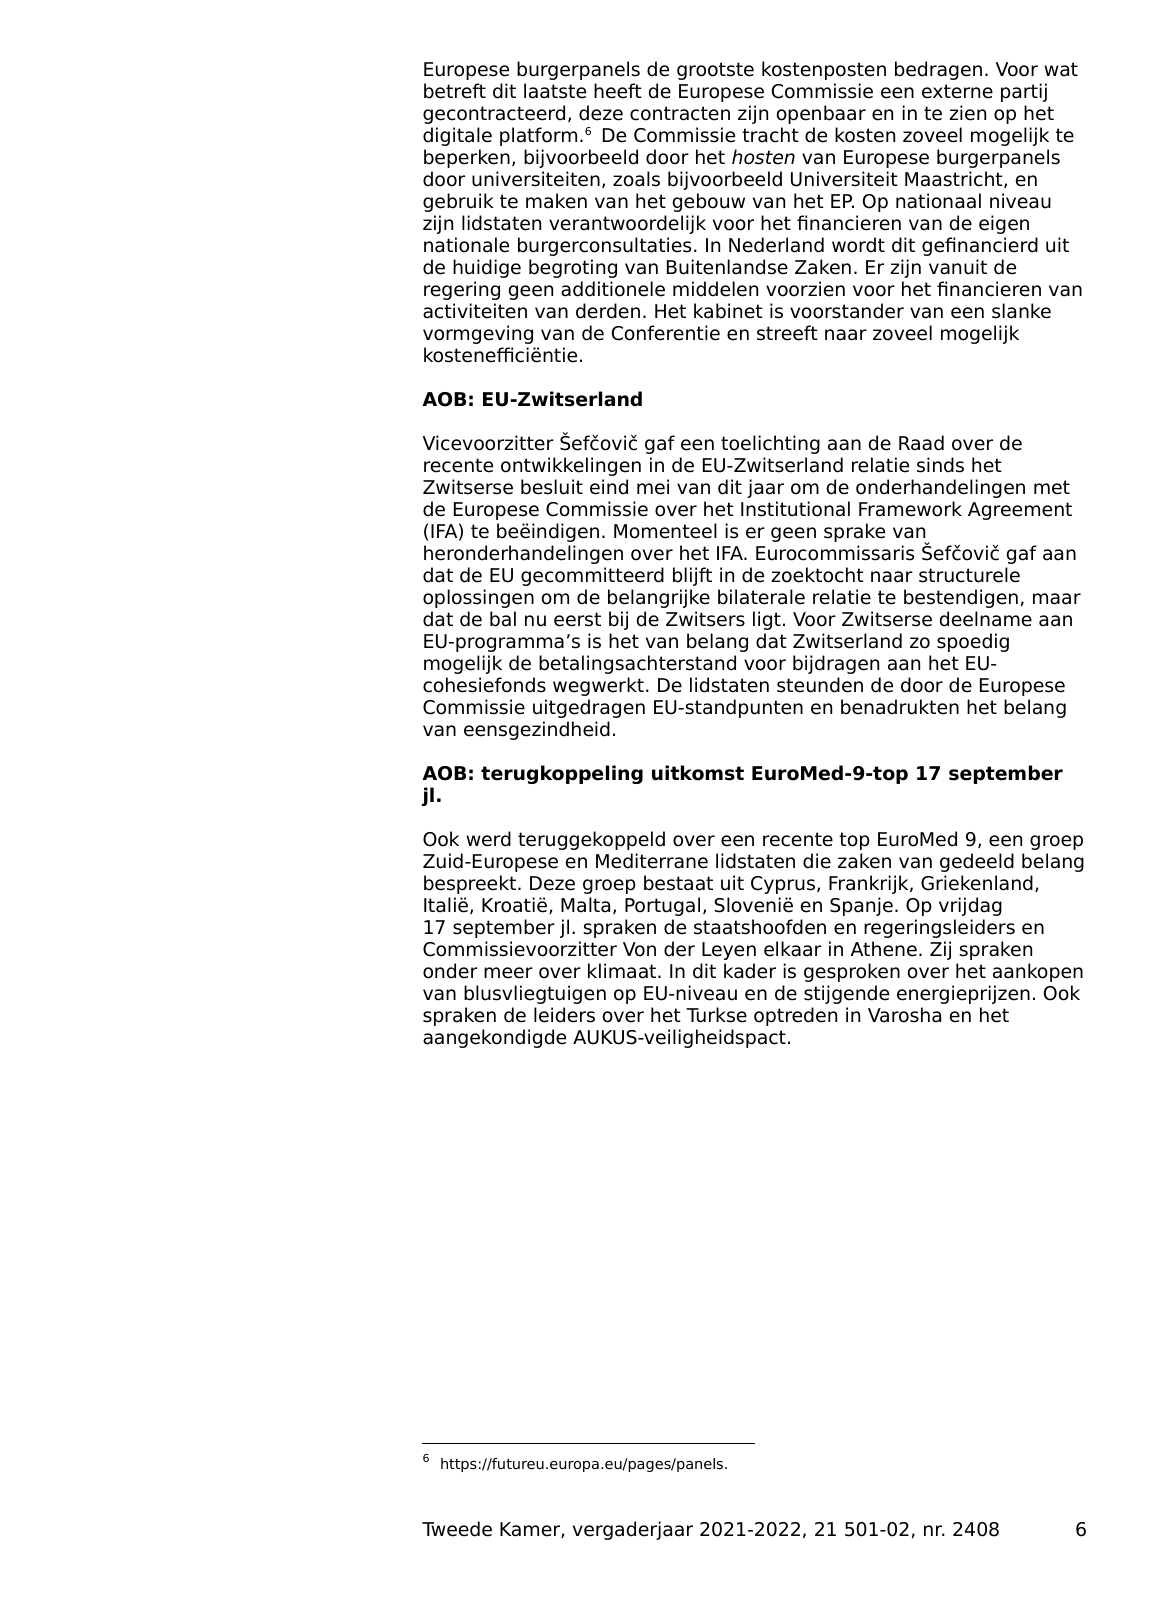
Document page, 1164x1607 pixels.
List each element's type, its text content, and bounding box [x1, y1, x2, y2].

text https://futureu.europa.eu/pages/panels. [422, 1452, 1087, 1474]
subtitle AOB: terugkoppeling uitkomst EuroMed-9-top 17 september jl. [422, 763, 1087, 807]
subtitle AOB: EU-Zwitserland [422, 389, 1087, 411]
text Vicevoorzitter Šefčovič gaf een toelichting aan de Raad over de recente ontwikkelingen in de EU-Zwitserland relatie sinds het Zwitserse besluit eind mei van dit jaar om de onderhandelingen met de Europese Commissie over het Institutional Framework Agreement (IFA) te beëindigen. Momenteel is er geen sprake van heronderhandelingen over het IFA. Eurocommissaris Šefčovič gaf aan dat de EU gecommitteerd blijft in de zoektocht naar structurele oplossingen om de belangrijke bilaterale relatie te bestendigen, maar dat de bal nu eerst bij de Zwitsers ligt. Voor Zwitserse deelname aan EU-programma’s is het van belang dat Zwitserland zo spoedig mogelijk de betalingsachterstand voor bijdragen aan het EU-cohesiefonds wegwerkt. De lidstaten steunden de door de Europese Commissie uitgedragen EU-standpunten en benadrukten het belang van eensgezindheid. [422, 433, 1087, 741]
text Europese burgerpanels de grootste kostenposten bedragen. Voor wat betreft dit laatste heeft de Europese Commissie een externe partij gecontracteerd, deze contracten zijn openbaar en in te zien op het digitale platform. De Commissie tracht de kosten zoveel mogelijk te beperken, bijvoorbeeld door het hosten van Europese burgerpanels door universiteiten, zoals bijvoorbeeld Universiteit Maastricht, en gebruik te maken van het gebouw van het EP. Op nationaal niveau zijn lidstaten verantwoordelijk voor het financieren van de eigen nationale burgerconsultaties. In Nederland wordt dit gefinancierd uit de huidige begroting van Buitenlandse Zaken. Er zijn vanuit de regering geen additionele middelen voorzien voor het financieren van activiteiten van derden. Het kabinet is voorstander van een slanke vormgeving van de Conferentie en streeft naar zoveel mogelijk kostenefficiëntie. [422, 59, 1087, 367]
text Ook werd teruggekoppeld over een recente top EuroMed 9, een groep Zuid-Europese en Mediterrane lidstaten die zaken van gedeeld belang bespreekt. Deze groep bestaat uit Cyprus, Frankrijk, Griekenland, Italië, Kroatië, Malta, Portugal, Slovenië en Spanje. Op vrijdag 17 september jl. spraken de staatshoofden en regeringsleiders en Commissievoorzitter Von der Leyen elkaar in Athene. Zij spraken onder meer over klimaat. In dit kader is gesproken over het aankopen van blusvliegtuigen op EU-niveau en de stijgende energieprijzen. Ook spraken de leiders over het Turkse optreden in Varosha en het aangekondigde AUKUS-veiligheidspact. [422, 829, 1087, 1049]
